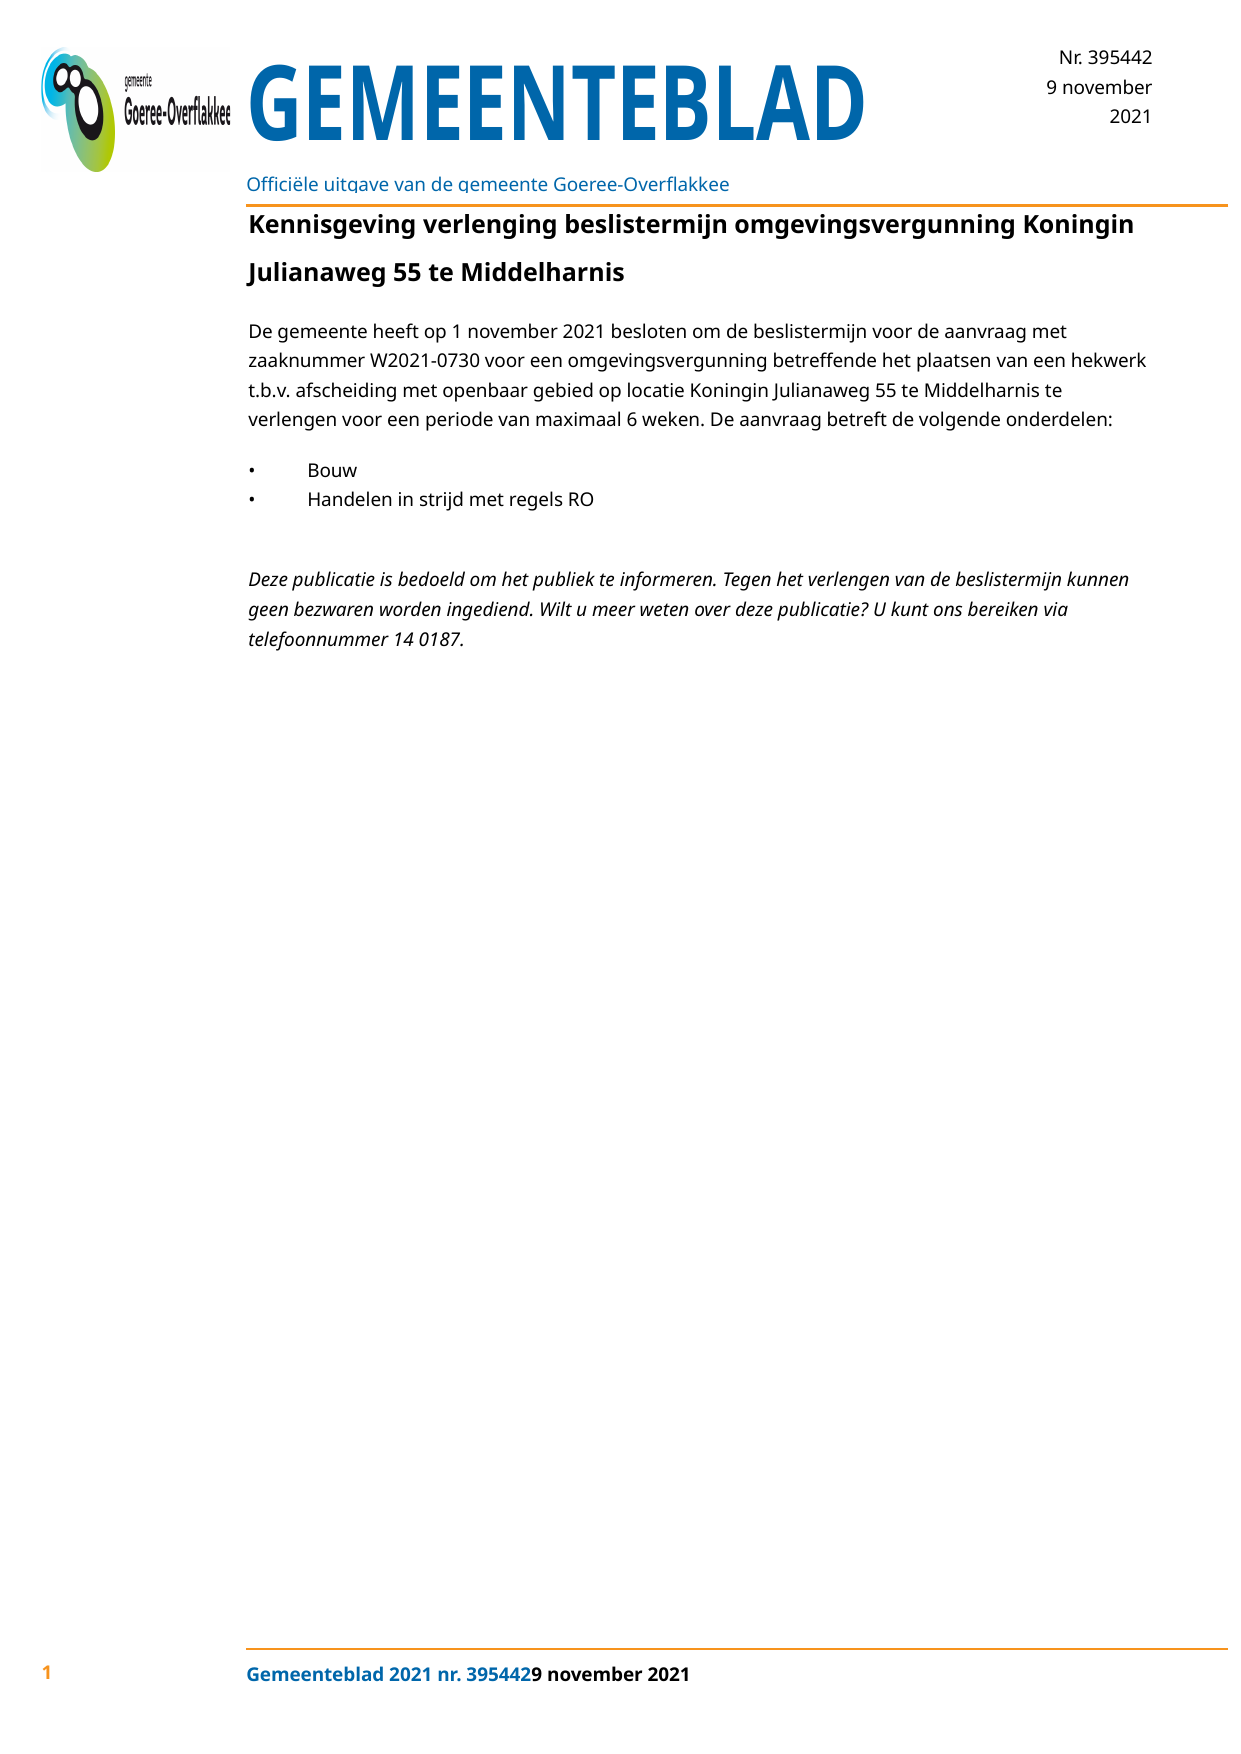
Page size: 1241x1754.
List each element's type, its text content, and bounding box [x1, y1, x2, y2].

text Deze publicatie is bedoeld om het publiek te informeren. Tegen het verlengen van de beslistermijn kunnen geen bezwaren worden ingediend. Wilt u meer weten over deze publicatie? U kunt ons bereiken via telefoonnummer 14 0187. [248, 567, 1152, 652]
list Bouw [248, 457, 1152, 483]
text De gemeente heeft op 1 november 2021 besloten om de beslistermijn voor de aanvraag met zaaknummer W2021-0730 voor een omgevingsvergunning betreffende het plaatsen van een hekwerk t.b.v. afscheiding met openbaar gebied op locatie Koningin Julianaweg 55 te Middelharnis te verlengen voor een periode van maximaal 6 weken. De aanvraag betreft de volgende onderdelen: [248, 318, 1152, 432]
picture [41, 47, 231, 172]
text Kennisgeving verlenging beslistermijn omgevingsvergunning Koningin Julianaweg 55 te Middelharnis [248, 207, 1152, 288]
list Handelen in strijd met regels RO [248, 487, 1152, 512]
